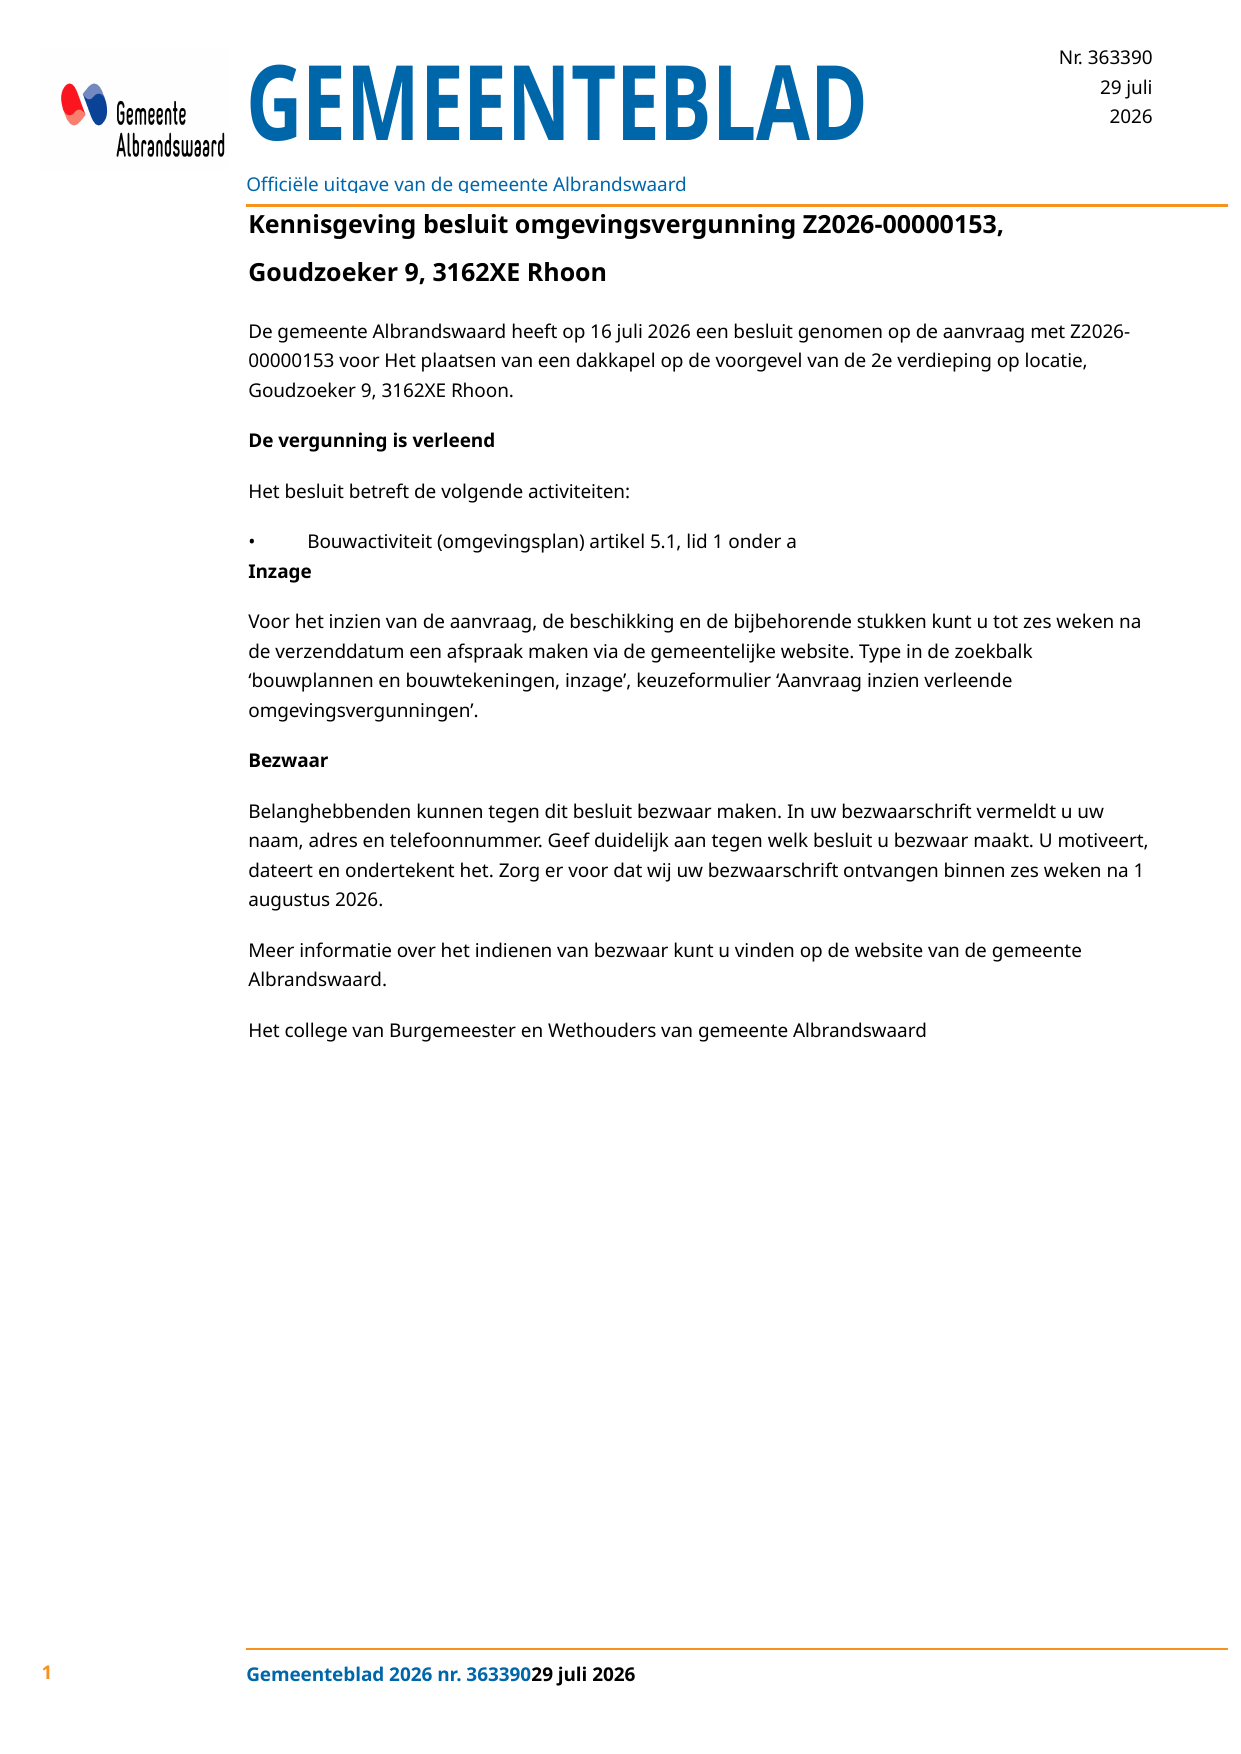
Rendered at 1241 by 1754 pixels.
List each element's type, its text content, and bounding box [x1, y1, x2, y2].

text Belanghebbenden kunnen tegen dit besluit bezwaar maken. In uw bezwaarschrift vermeldt u uw naam, adres en telefoonnummer. Geef duidelijk aan tegen welk besluit u bezwaar maakt. U motiveert, dateert en ondertekent het. Zorg er voor dat wij uw bezwaarschrift ontvangen binnen zes weken na 1 augustus 2026. [248, 798, 1152, 912]
list Bouwactiviteit (omgevingsplan) artikel 5.1, lid 1 onder a [248, 528, 1152, 554]
text Meer informatie over het indienen van bezwaar kunt u vinden op de website van de gemeente Albrandswaard. [248, 937, 1152, 992]
text Inzage [248, 558, 1152, 584]
text De gemeente Albrandswaard heeft op 16 juli 2026 een besluit genomen op de aanvraag met Z2026-00000153 voor Het plaatsen van een dakkapel op de voorgevel van de 2e verdieping op locatie, Goudzoeker 9, 3162XE Rhoon. [248, 318, 1152, 403]
text Voor het inzien van de aanvraag, de beschikking en de bijbehorende stukken kunt u tot zes weken na de verzenddatum een afspraak maken via de gemeentelijke website. Type in de zoekbalk ‘bouwplannen en bouwtekeningen, inzage’, keuzeformulier ‘Aanvraag inzien verleende omgevingsvergunningen’. [248, 608, 1152, 723]
text Het college van Burgemeester en Wethouders van gemeente Albrandswaard [248, 1017, 1152, 1043]
picture [41, 47, 231, 172]
text Het besluit betreft de volgende activiteiten: [248, 478, 1152, 504]
text Bezwaar [248, 747, 1152, 773]
text Kennisgeving besluit omgevingsvergunning Z2026-00000153, Goudzoeker 9, 3162XE Rhoon [248, 207, 1152, 288]
text De vergunning is verleend [248, 427, 1152, 453]
